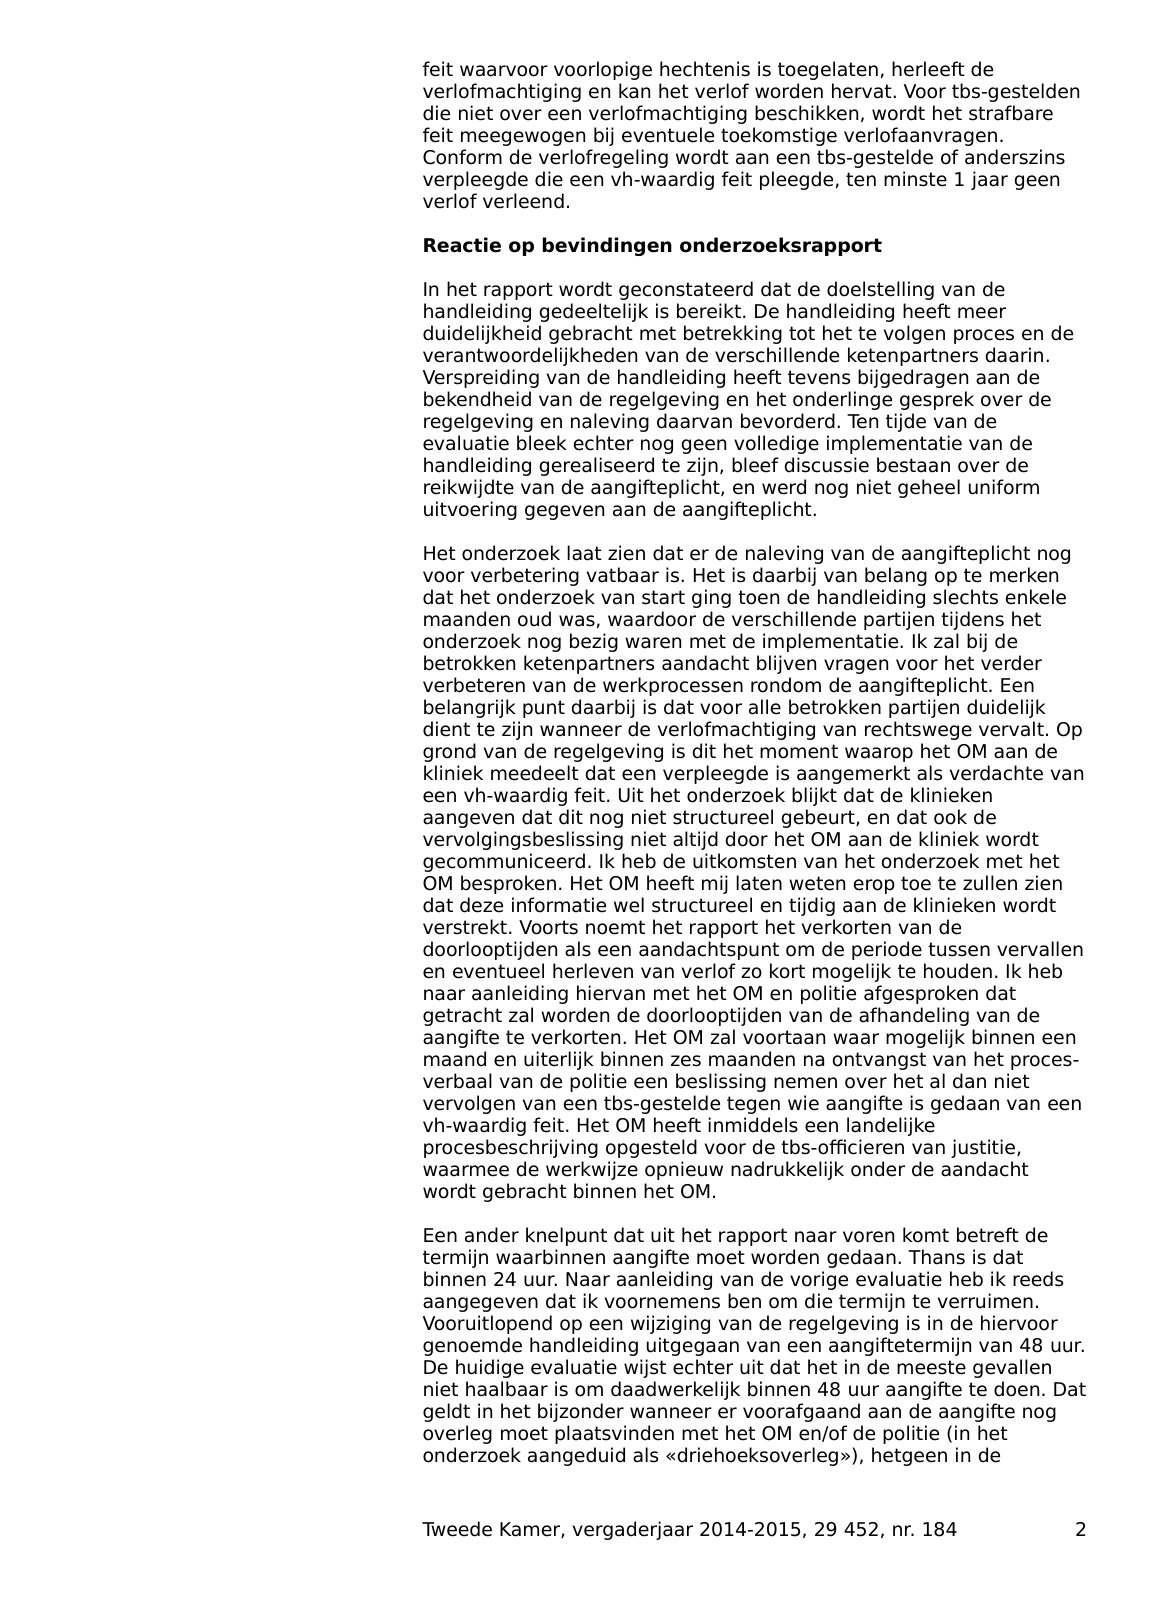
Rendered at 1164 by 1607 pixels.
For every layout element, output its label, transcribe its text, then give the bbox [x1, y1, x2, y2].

text Een ander knelpunt dat uit het rapport naar voren komt betreft de termijn waarbinnen aangifte moet worden gedaan. Thans is dat binnen 24 uur. Naar aanleiding van de vorige evaluatie heb ik reeds aangegeven dat ik voornemens ben om die termijn te verruimen. Vooruitlopend op een wijziging van de regelgeving is in de hiervoor genoemde handleiding uitgegaan van een aangiftetermijn van 48 uur. De huidige evaluatie wijst echter uit dat het in de meeste gevallen niet haalbaar is om daadwerkelijk binnen 48 uur aangifte te doen. Dat geldt in het bijzonder wanneer er voorafgaand aan de aangifte nog overleg moet plaatsvinden met het OM en/of de politie (in het onderzoek aangeduid als «driehoeksoverleg»), hetgeen in de [422, 1225, 1087, 1467]
text In het rapport wordt geconstateerd dat de doelstelling van de handleiding gedeeltelijk is bereikt. De handleiding heeft meer duidelijkheid gebracht met betrekking tot het te volgen proces en de verantwoordelijkheden van de verschillende ketenpartners daarin. Verspreiding van de handleiding heeft tevens bijgedragen aan de bekendheid van de regelgeving en het onderlinge gesprek over de regelgeving en naleving daarvan bevorderd. Ten tijde van de evaluatie bleek echter nog geen volledige implementatie van de handleiding gerealiseerd te zijn, bleef discussie bestaan over de reikwijdte van de aangifteplicht, en werd nog niet geheel uniform uitvoering gegeven aan de aangifteplicht. [422, 279, 1087, 521]
text feit waarvoor voorlopige hechtenis is toegelaten, herleeft de verlofmachtiging en kan het verlof worden hervat. Voor tbs-gestelden die niet over een verlofmachtiging beschikken, wordt het strafbare feit meegewogen bij eventuele toekomstige verlofaanvragen. Conform de verlofregeling wordt aan een tbs-gestelde of anderszins verpleegde die een vh-waardig feit pleegde, ten minste 1 jaar geen verlof verleend. [422, 59, 1087, 213]
text Het onderzoek laat zien dat er de naleving van de aangifteplicht nog voor verbetering vatbaar is. Het is daarbij van belang op te merken dat het onderzoek van start ging toen de handleiding slechts enkele maanden oud was, waardoor de verschillende partijen tijdens het onderzoek nog bezig waren met de implementatie. Ik zal bij de betrokken ketenpartners aandacht blijven vragen voor het verder verbeteren van de werkprocessen rondom de aangifteplicht. Een belangrijk punt daarbij is dat voor alle betrokken partijen duidelijk dient te zijn wanneer de verlofmachtiging van rechtswege vervalt. Op grond van de regelgeving is dit het moment waarop het OM aan de kliniek meedeelt dat een verpleegde is aangemerkt als verdachte van een vh-waardig feit. Uit het onderzoek blijkt dat de klinieken aangeven dat dit nog niet structureel gebeurt, en dat ook de vervolgingsbeslissing niet altijd door het OM aan de kliniek wordt gecommuniceerd. Ik heb de uitkomsten van het onderzoek met het OM besproken. Het OM heeft mij laten weten erop toe te zullen zien dat deze informatie wel structureel en tijdig aan de klinieken wordt verstrekt. Voorts noemt het rapport het verkorten van de doorlooptijden als een aandachtspunt om de periode tussen vervallen en eventueel herleven van verlof zo kort mogelijk te houden. Ik heb naar aanleiding hiervan met het OM en politie afgesproken dat getracht zal worden de doorlooptijden van de afhandeling van de aangifte te verkorten. Het OM zal voortaan waar mogelijk binnen een maand en uiterlijk binnen zes maanden na ontvangst van het proces-verbaal van de politie een beslissing nemen over het al dan niet vervolgen van een tbs-gestelde tegen wie aangifte is gedaan van een vh-waardig feit. Het OM heeft inmiddels een landelijke procesbeschrijving opgesteld voor de tbs-officieren van justitie, waarmee de werkwijze opnieuw nadrukkelijk onder de aandacht wordt gebracht binnen het OM. [422, 543, 1087, 1203]
subtitle Reactie op bevindingen onderzoeksrapport [422, 235, 1087, 257]
